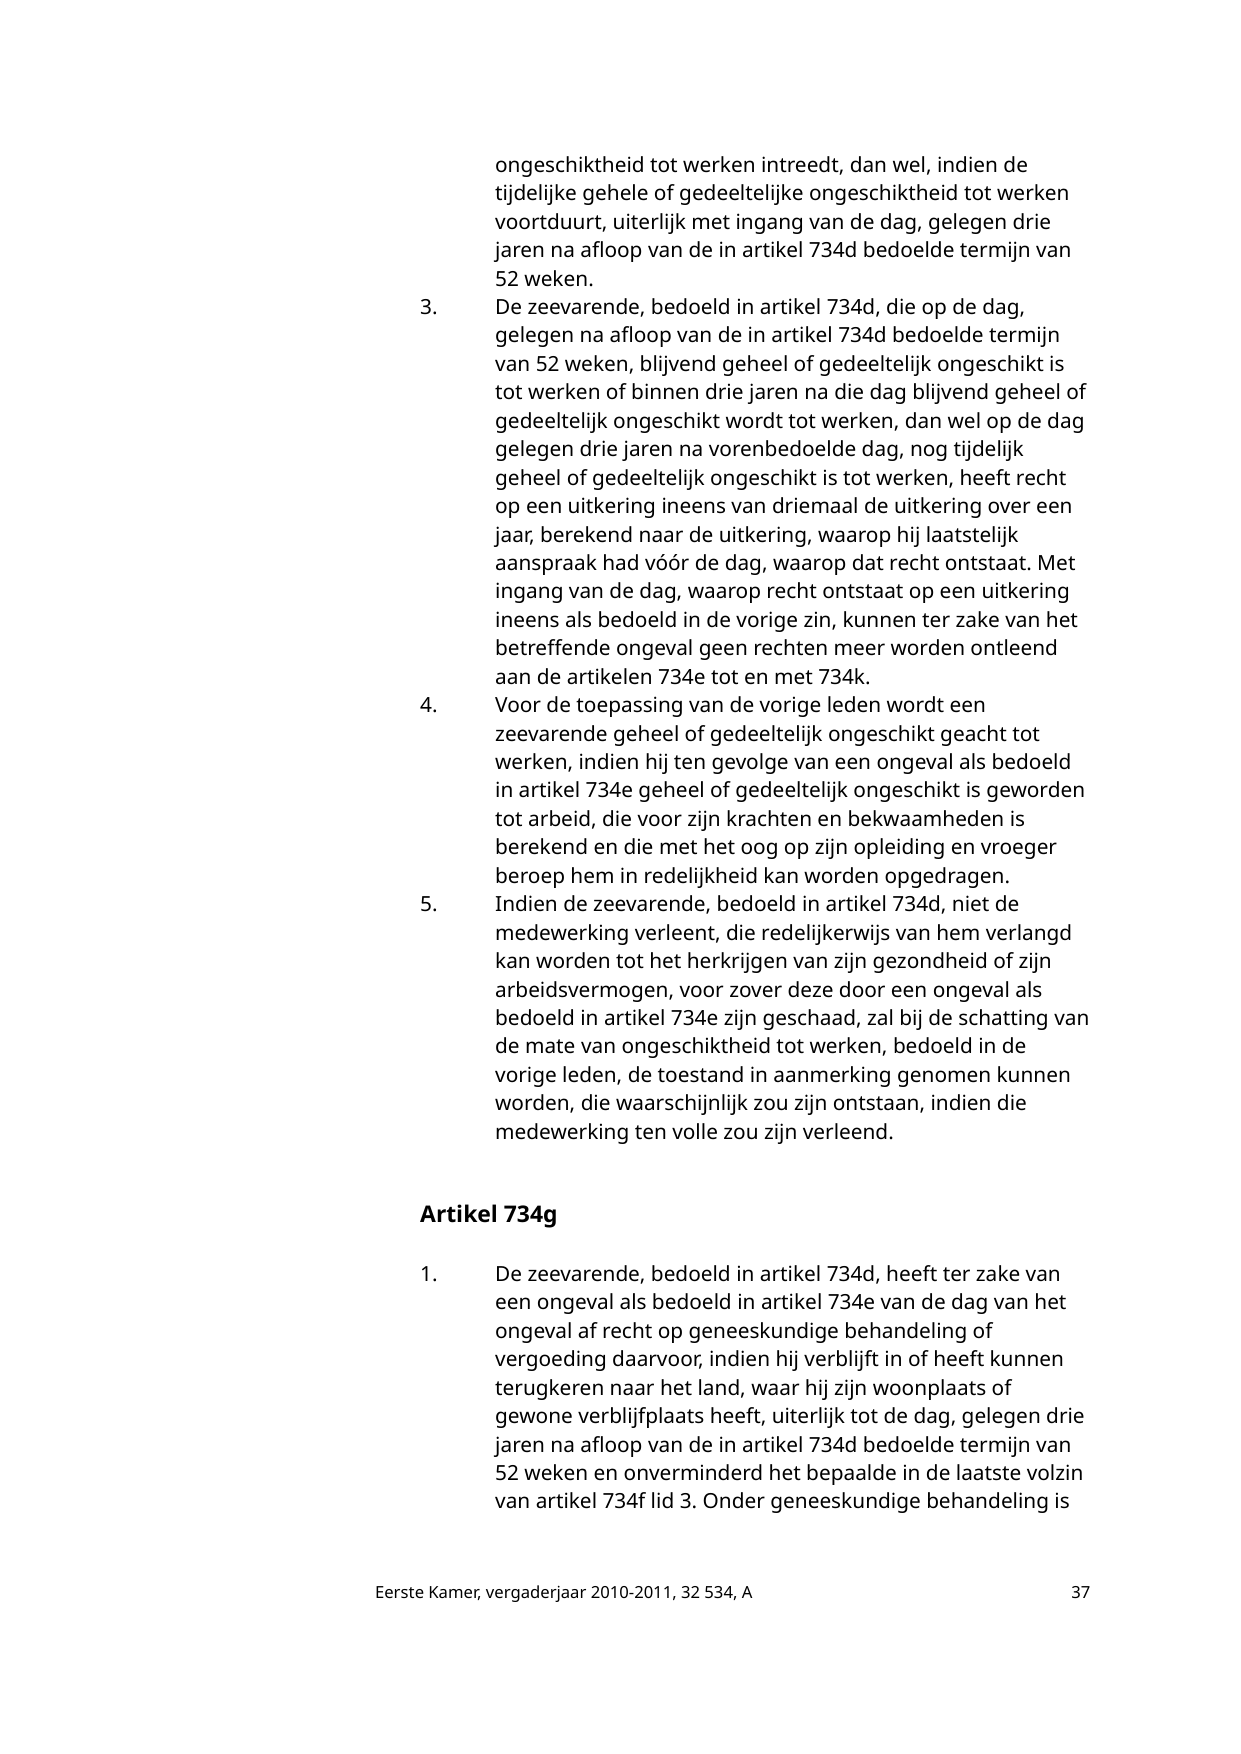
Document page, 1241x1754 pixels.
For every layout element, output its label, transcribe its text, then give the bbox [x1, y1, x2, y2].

list Indien de zeevarende, bedoeld in artikel 734d, niet de medewerking verleent, die redelijkerwijs van hem verlangd kan worden tot het herkrijgen van zijn gezondheid of zijn arbeidsvermogen, voor zover deze door een ongeval als bedoeld in artikel 734e zijn geschaad, zal bij de schatting van de mate van ongeschiktheid tot werken, bedoeld in de vorige leden, de toestand in aanmerking genomen kunnen worden, die waarschijnlijk zou zijn ontstaan, indien die medewerking ten volle zou zijn verleend. [420, 889, 1090, 1145]
list Voor de toepassing van de vorige leden wordt een zeevarende geheel of gedeeltelijk ongeschikt geacht tot werken, indien hij ten gevolge van een ongeval als bedoeld in artikel 734e geheel of gedeeltelijk ongeschikt is geworden tot arbeid, die voor zijn krachten en bekwaamheden is berekend en die met het oog op zijn opleiding en vroeger beroep hem in redelijkheid kan worden opgedragen. [420, 690, 1090, 889]
list De zeevarende, bedoeld in artikel 734d, die op de dag, gelegen na afloop van de in artikel 734d bedoelde termijn van 52 weken, blijvend geheel of gedeeltelijk ongeschikt is tot werken of binnen drie jaren na die dag blijvend geheel of gedeeltelijk ongeschikt wordt tot werken, dan wel op de dag gelegen drie jaren na vorenbedoelde dag, nog tijdelijk geheel of gedeeltelijk ongeschikt is tot werken, heeft recht op een uitkering ineens van driemaal de uitkering over een jaar, berekend naar de uitkering, waarop hij laatstelijk aanspraak had vóór de dag, waarop dat recht ontstaat. Met ingang van de dag, waarop recht ontstaat op een uitkering ineens als bedoeld in de vorige zin, kunnen ter zake van het betreffende ongeval geen rechten meer worden ontleend aan de artikelen 734e tot en met 734k. [420, 292, 1090, 690]
list De zeevarende, bedoeld in artikel 734d, heeft ter zake van een ongeval als bedoeld in artikel 734e van de dag van het ongeval af recht op geneeskundige behandeling of vergoeding daarvoor, indien hij verblijft in of heeft kunnen terugkeren naar het land, waar hij zijn woonplaats of gewone verblijfplaats heeft, uiterlijk tot de dag, gelegen drie jaren na afloop van de in artikel 734d bedoelde termijn van 52 weken en onverminderd het bepaalde in de laatste volzin van artikel 734f lid 3. Onder geneeskundige behandeling is [420, 1259, 1090, 1515]
subtitle Artikel 734g [420, 1198, 1090, 1229]
list ongeschiktheid tot werken intreedt, dan wel, indien de tijdelijke gehele of gedeeltelijke ongeschiktheid tot werken voortduurt, uiterlijk met ingang van de dag, gelegen drie jaren na afloop van de in artikel 734d bedoelde termijn van 52 weken. [420, 150, 1090, 292]
